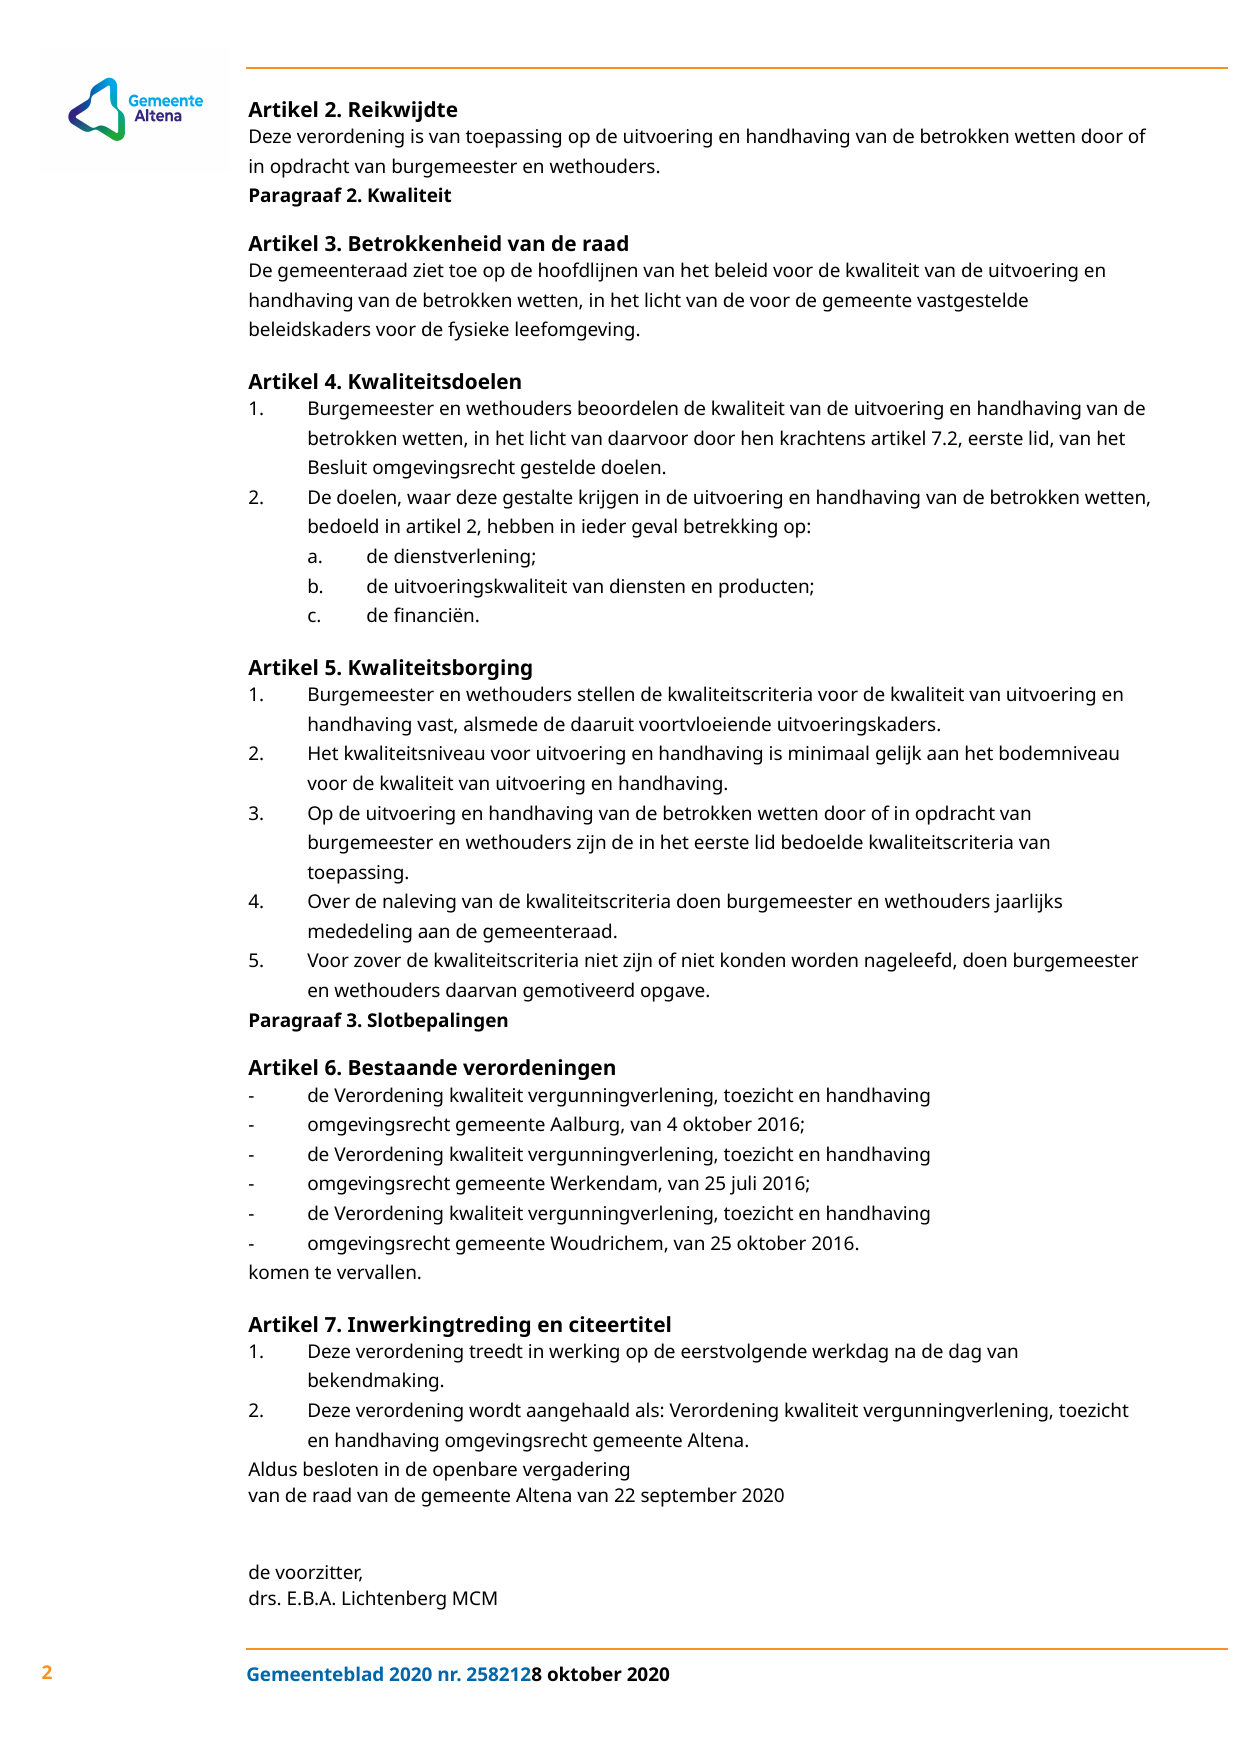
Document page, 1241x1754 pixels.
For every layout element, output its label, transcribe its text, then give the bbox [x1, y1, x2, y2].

list de financiën. [307, 602, 1152, 628]
list de Verordening kwaliteit vergunningverlening, toezicht en handhaving [248, 1141, 1152, 1167]
text Artikel 2. Reikwijdte [248, 95, 1152, 123]
list Voor zover de kwaliteitscriteria niet zijn of niet konden worden nageleefd, doen burgemeester en wethouders daarvan gemotiveerd opgave. [248, 948, 1152, 1003]
list de dienstverlening; [307, 543, 1152, 569]
list Burgemeester en wethouders beoordelen de kwaliteit van de uitvoering en handhaving van de betrokken wetten, in het licht van daarvoor door hen krachtens artikel 7.2, eerste lid, van het Besluit omgevingsrecht gestelde doelen. [248, 395, 1152, 480]
text komen te vervallen. [248, 1259, 1152, 1285]
text Artikel 7. Inwerkingtreding en citeertitel [248, 1310, 1152, 1338]
text de voorzitter, [248, 1559, 1152, 1585]
text Paragraaf 2. Kwaliteit [248, 182, 1152, 208]
list Het kwaliteitsniveau voor uitvoering en handhaving is minimaal gelijk aan het bodemniveau voor de kwaliteit van uitvoering en handhaving. [248, 741, 1152, 796]
text Paragraaf 3. Slotbepalingen [248, 1007, 1152, 1032]
text van de raad van de gemeente Altena van 22 september 2020 [248, 1482, 1152, 1508]
list De doelen, waar deze gestalte krijgen in de uitvoering en handhaving van de betrokken wetten, bedoeld in artikel 2, hebben in ieder geval betrekking op: [248, 484, 1152, 539]
text drs. E.B.A. Lichtenberg MCM [248, 1585, 1152, 1611]
picture [41, 47, 231, 172]
list Deze verordening treedt in werking op de eerstvolgende werkdag na de dag van bekendmaking. [248, 1338, 1152, 1393]
list de Verordening kwaliteit vergunningverlening, toezicht en handhaving [248, 1082, 1152, 1107]
list Op de uitvoering en handhaving van de betrokken wetten door of in opdracht van burgemeester en wethouders zijn de in het eerste lid bedoelde kwaliteitscriteria van toepassing. [248, 800, 1152, 884]
list de uitvoeringskwaliteit van diensten en producten; [307, 573, 1152, 599]
text Deze verordening is van toepassing op de uitvoering en handhaving van de betrokken wetten door of in opdracht van burgemeester en wethouders. [248, 123, 1152, 178]
list Over de naleving van de kwaliteitscriteria doen burgemeester en wethouders jaarlijks mededeling aan de gemeenteraad. [248, 888, 1152, 944]
list omgevingsrecht gemeente Werkendam, van 25 juli 2016; [248, 1171, 1152, 1196]
list Deze verordening wordt aangehaald als: Verordening kwaliteit vergunningverlening, toezicht en handhaving omgevingsrecht gemeente Altena. [248, 1397, 1152, 1453]
text Artikel 5. Kwaliteitsborging [248, 653, 1152, 681]
text Artikel 4. Kwaliteitsdoelen [248, 367, 1152, 395]
list Burgemeester en wethouders stellen de kwaliteitscriteria voor de kwaliteit van uitvoering en handhaving vast, alsmede de daaruit voortvloeiende uitvoeringskaders. [248, 681, 1152, 737]
list omgevingsrecht gemeente Aalburg, van 4 oktober 2016; [248, 1111, 1152, 1137]
text Aldus besloten in de openbare vergadering [248, 1456, 1152, 1482]
text Artikel 6. Bestaande verordeningen [248, 1053, 1152, 1082]
text Artikel 3. Betrokkenheid van de raad [248, 229, 1152, 257]
text De gemeenteraad ziet toe op de hoofdlijnen van het beleid voor de kwaliteit van de uitvoering en handhaving van de betrokken wetten, in het licht van de voor de gemeente vastgestelde beleidskaders voor de fysieke leefomgeving. [248, 257, 1152, 342]
list omgevingsrecht gemeente Woudrichem, van 25 oktober 2016. [248, 1230, 1152, 1255]
list de Verordening kwaliteit vergunningverlening, toezicht en handhaving [248, 1200, 1152, 1226]
